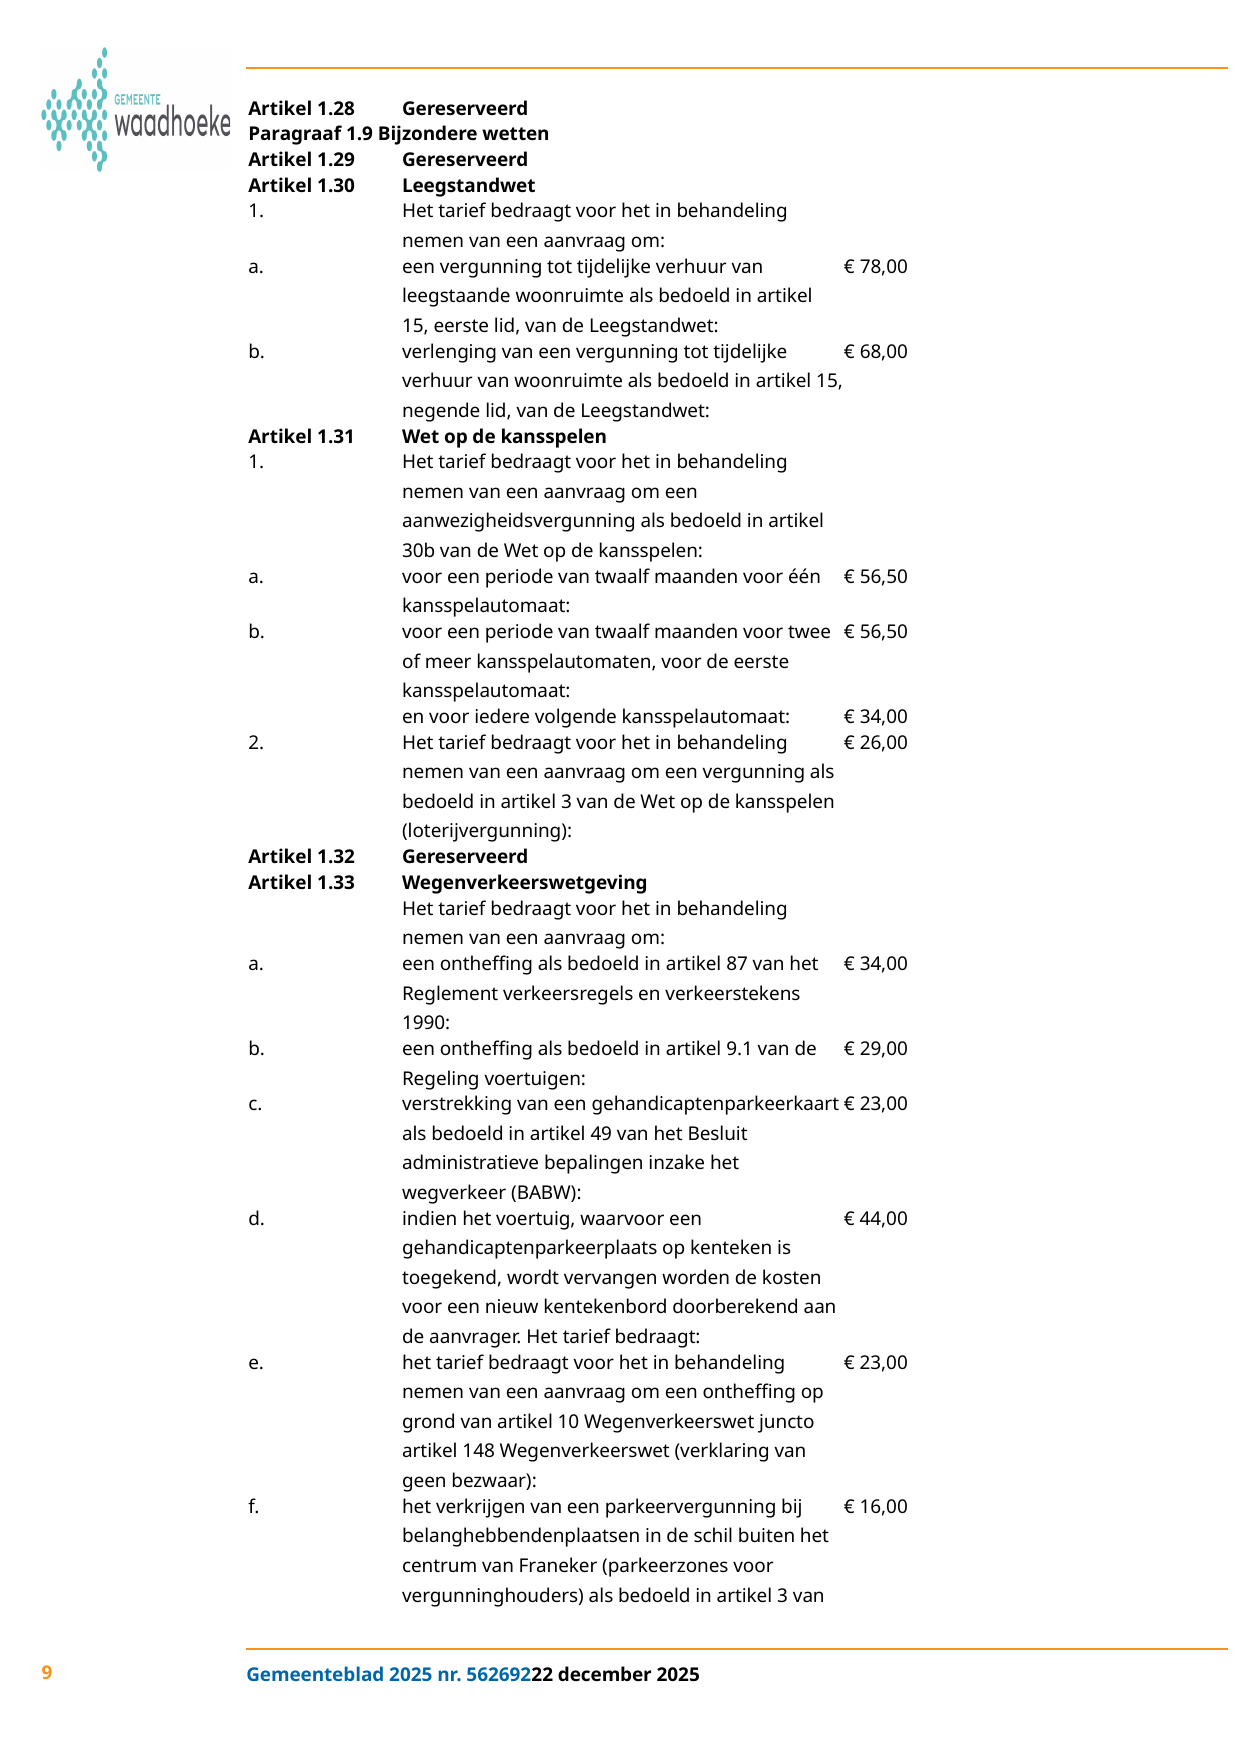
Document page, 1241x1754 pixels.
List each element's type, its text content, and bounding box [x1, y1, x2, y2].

table_cell [844, 895, 1152, 950]
table_cell een vergunning tot tijdelijke verhuur van leegstaande woonruimte als bedoeld in artikel 15, eerste lid, van de Leegstandwet: [402, 253, 844, 338]
table_cell Het tarief bedraagt voor het in behandeling nemen van een aanvraag om een vergunning als bedoeld in artikel 3 van de Wet op de kansspelen (loterijvergunning): [402, 729, 844, 843]
table_cell € 34,00 [844, 703, 1152, 729]
table_cell € 23,00 [844, 1349, 1152, 1493]
table_cell Artikel 1.32 [248, 844, 402, 869]
table_cell 2. [248, 729, 402, 843]
table_cell het verkrijgen van een parkeervergunning bij belanghebbendenplaatsen in de schil buiten het centrum van Franeker (parkeerzones voor vergunninghouders) als bedoeld in artikel 3 van [402, 1493, 844, 1607]
table_cell b. [248, 338, 402, 423]
table_cell € 34,00 [844, 950, 1152, 1035]
table_cell verstrekking van een gehandicaptenparkeerkaart als bedoeld in artikel 49 van het Besluit administratieve bepalingen inzake het wegverkeer (BABW): [402, 1090, 844, 1205]
table_cell e. [248, 1349, 402, 1493]
table_cell f. [248, 1493, 402, 1607]
table_cell Leegstandwet [402, 172, 844, 198]
table_cell [844, 146, 1152, 172]
table_cell Paragraaf 1.9 Bijzondere wetten [248, 121, 1152, 146]
table_cell a. [248, 253, 402, 338]
table_cell 1. [248, 449, 402, 563]
table_cell een ontheffing als bedoeld in artikel 87 van het Reglement verkeersregels en verkeerstekens 1990: [402, 950, 844, 1035]
table_cell € 23,00 [844, 1090, 1152, 1205]
table_cell Gereserveerd [402, 844, 844, 869]
table_cell indien het voertuig, waarvoor een gehandicaptenparkeerplaats op kenteken is toegekend, wordt vervangen worden de kosten voor een nieuw kentekenbord doorberekend aan de aanvrager. Het tarief bedraagt: [402, 1205, 844, 1349]
table_cell b. [248, 618, 402, 703]
table_cell Wegenverkeerswetgeving [402, 869, 844, 895]
table_cell Het tarief bedraagt voor het in behandeling nemen van een aanvraag om: [402, 895, 844, 950]
table_cell [844, 172, 1152, 198]
table_cell [844, 844, 1152, 869]
table_cell € 26,00 [844, 729, 1152, 843]
table_cell Artikel 1.28 [248, 95, 402, 121]
table_cell Gereserveerd [402, 146, 844, 172]
table_cell € 56,50 [844, 618, 1152, 703]
table_cell a. [248, 950, 402, 1035]
table_cell voor een periode van twaalf maanden voor twee of meer kansspelautomaten, voor de eerste kansspelautomaat: [402, 618, 844, 703]
table_cell € 29,00 [844, 1035, 1152, 1090]
table_cell [844, 198, 1152, 253]
table_cell [844, 423, 1152, 448]
table_cell € 16,00 [844, 1493, 1152, 1607]
table_cell Wet op de kansspelen [402, 423, 844, 448]
table_cell € 56,50 [844, 563, 1152, 618]
table_cell [844, 449, 1152, 563]
table_cell c. [248, 1090, 402, 1205]
table_cell d. [248, 1205, 402, 1349]
table_cell Artikel 1.29 [248, 146, 402, 172]
table_cell 1. [248, 198, 402, 253]
table_cell het tarief bedraagt voor het in behandeling nemen van een aanvraag om een ontheffing op grond van artikel 10 Wegenverkeerswet juncto artikel 148 Wegenverkeerswet (verklaring van geen bezwaar): [402, 1349, 844, 1493]
table_cell € 68,00 [844, 338, 1152, 423]
table_cell Artikel 1.31 [248, 423, 402, 448]
table_cell [248, 703, 402, 729]
table_cell Het tarief bedraagt voor het in behandeling nemen van een aanvraag om: [402, 198, 844, 253]
table_cell en voor iedere volgende kansspelautomaat: [402, 703, 844, 729]
table_cell verlenging van een vergunning tot tijdelijke verhuur van woonruimte als bedoeld in artikel 15, negende lid, van de Leegstandwet: [402, 338, 844, 423]
table_cell Het tarief bedraagt voor het in behandeling nemen van een aanvraag om een aanwezigheidsvergunning als bedoeld in artikel 30b van de Wet op de kansspelen: [402, 449, 844, 563]
table_cell € 44,00 [844, 1205, 1152, 1349]
table_cell Gereserveerd [402, 95, 844, 121]
table_cell b. [248, 1035, 402, 1090]
table_cell [248, 895, 402, 950]
table_cell Artikel 1.30 [248, 172, 402, 198]
table_cell Artikel 1.33 [248, 869, 402, 895]
picture [41, 47, 231, 172]
table_cell voor een periode van twaalf maanden voor één kansspelautomaat: [402, 563, 844, 618]
table_cell een ontheffing als bedoeld in artikel 9.1 van de Regeling voertuigen: [402, 1035, 844, 1090]
table_cell € 78,00 [844, 253, 1152, 338]
table_cell [844, 869, 1152, 895]
table_cell a. [248, 563, 402, 618]
table_cell [844, 95, 1152, 121]
